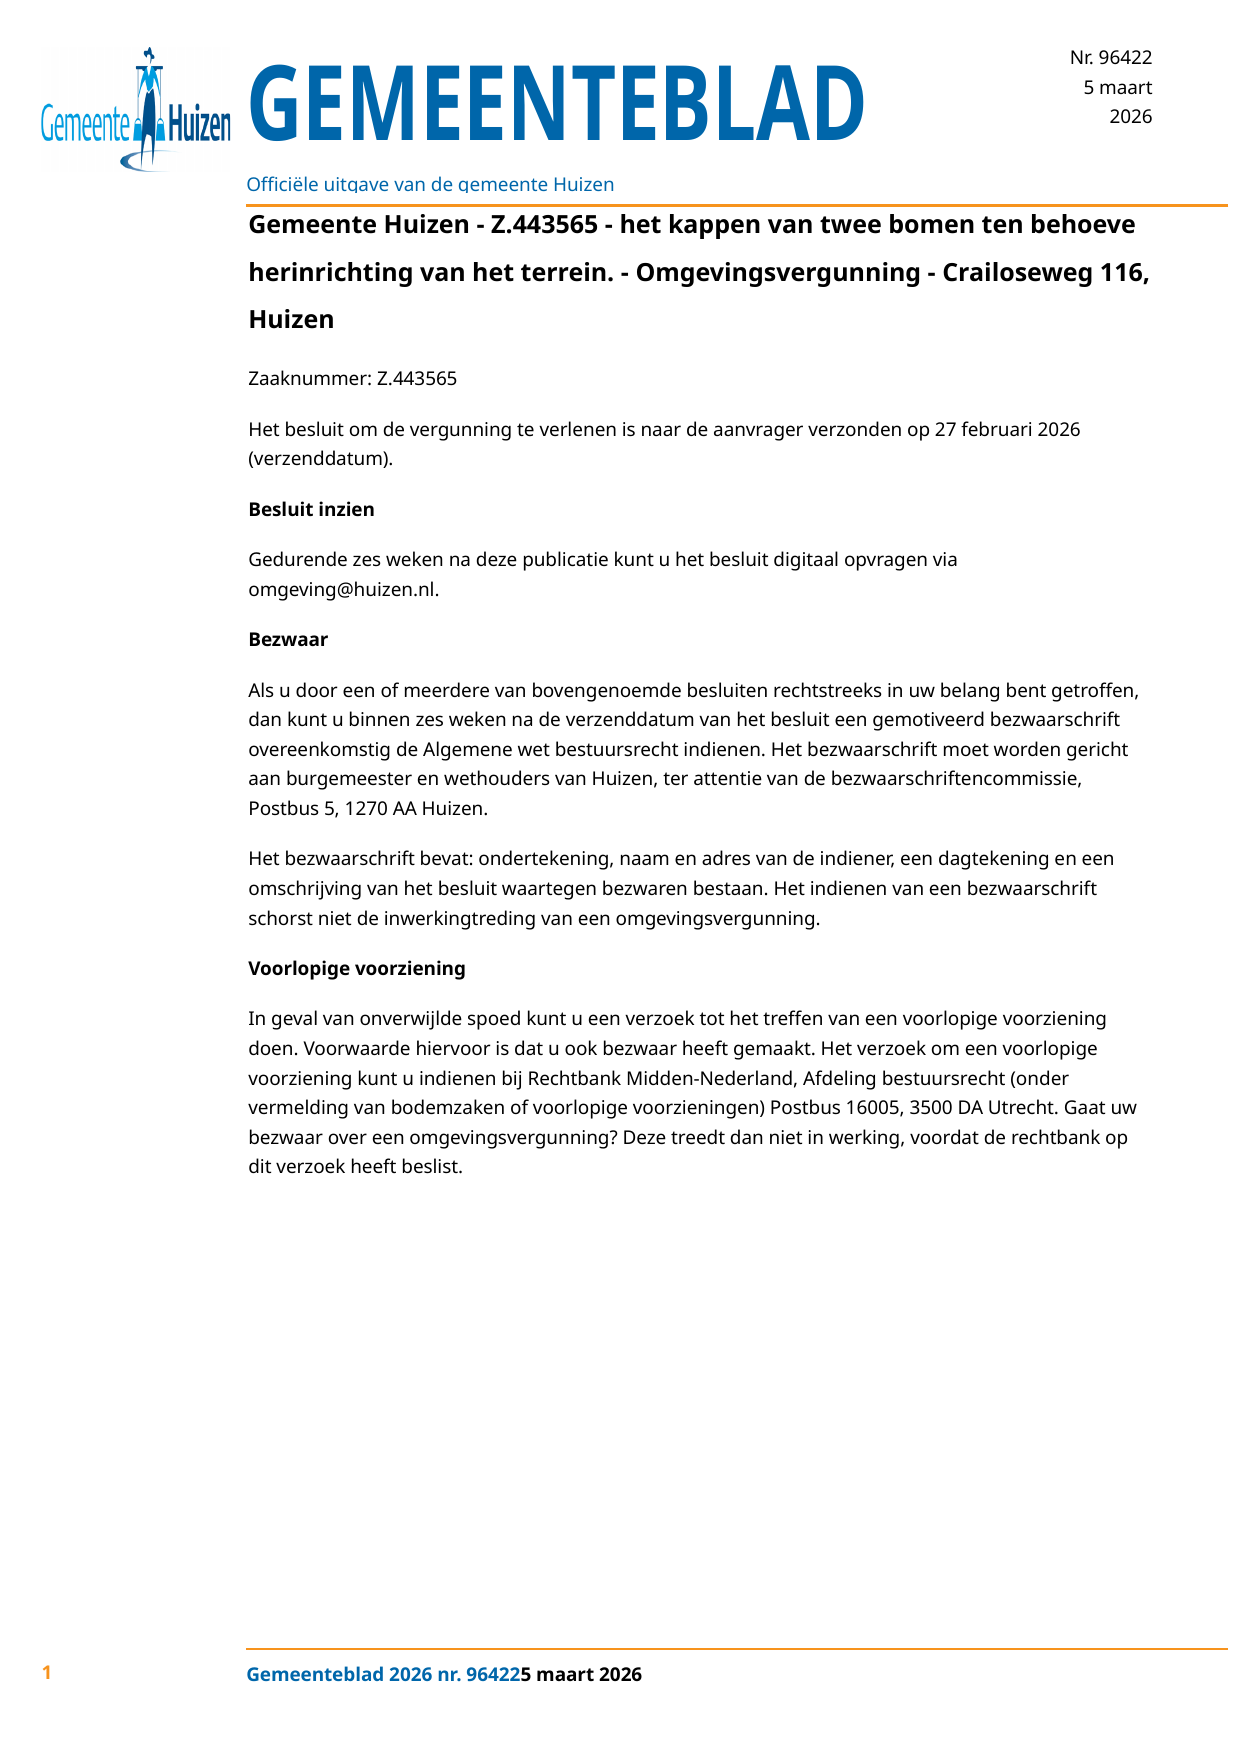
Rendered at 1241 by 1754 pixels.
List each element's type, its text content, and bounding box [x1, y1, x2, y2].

text Gemeente Huizen - Z.443565 - het kappen van twee bomen ten behoeve herinrichting van het terrein. - Omgevingsvergunning - Crailoseweg 116, Huizen [248, 207, 1152, 336]
text Zaaknummer: Z.443565 [248, 366, 1152, 391]
text Het besluit om de vergunning te verlenen is naar de aanvrager verzonden op 27 februari 2026 (verzenddatum). [248, 416, 1152, 471]
text Voorlopige voorziening [248, 955, 1152, 981]
text In geval van onverwijlde spoed kunt u een verzoek tot het treffen van een voorlopige voorziening doen. Voorwaarde hiervoor is dat u ook bezwaar heeft gemaakt. Het verzoek om een voorlopige voorziening kunt u indienen bij Rechtbank Midden-Nederland, Afdeling bestuursrecht (onder vermelding van bodemzaken of voorlopige voorzieningen) Postbus 16005, 3500 DA Utrecht. Gaat uw bezwaar over een omgevingsvergunning? Deze treedt dan niet in werking, voordat de rechtbank op dit verzoek heeft beslist. [248, 1006, 1152, 1179]
picture [41, 47, 231, 172]
text Besluit inzien [248, 496, 1152, 522]
text Bezwaar [248, 626, 1152, 652]
text Het bezwaarschrift bevat: ondertekening, naam en adres van de indiener, een dagtekening en een omschrijving van het besluit waartegen bezwaren bestaan. Het indienen van een bezwaarschrift schorst niet de inwerkingtreding van een omgevingsvergunning. [248, 846, 1152, 930]
text Als u door een of meerdere van bovengenoemde besluiten rechtstreeks in uw belang bent getroffen, dan kunt u binnen zes weken na de verzenddatum van het besluit een gemotiveerd bezwaarschrift overeenkomstig de Algemene wet bestuursrecht indienen. Het bezwaarschrift moet worden gericht aan burgemeester en wethouders van Huizen, ter attentie van de bezwaarschriftencommissie, Postbus 5, 1270 AA Huizen. [248, 677, 1152, 821]
text Gedurende zes weken na deze publicatie kunt u het besluit digitaal opvragen via omgeving@huizen.nl. [248, 546, 1152, 602]
